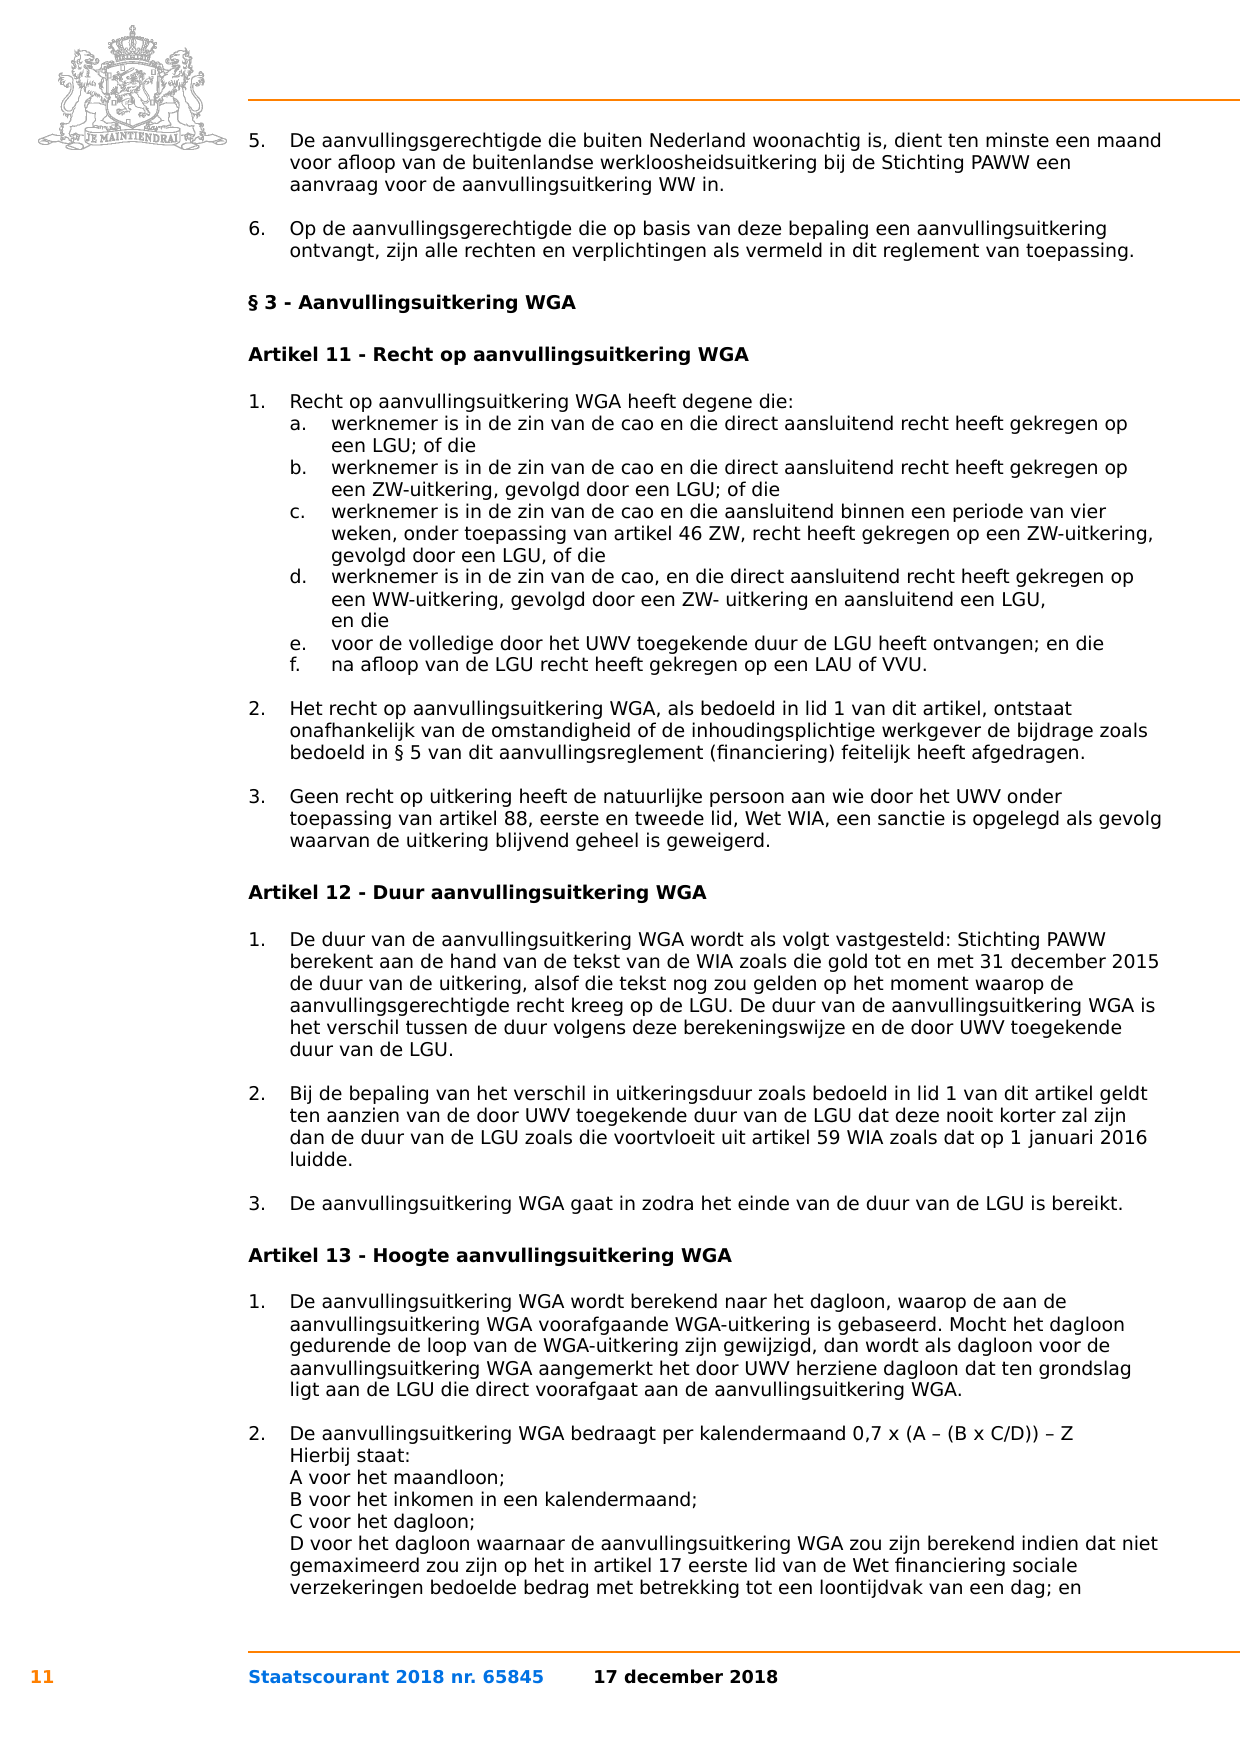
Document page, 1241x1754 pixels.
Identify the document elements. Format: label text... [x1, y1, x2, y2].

text d. werknemer is in de zin van de cao, en die direct aansluitend recht heeft gekregen op een WW-uitkering, gevolgd door een ZW- uitkering en aansluitend een LGU, [289, 566, 1163, 610]
text 1. Recht op aanvullingsuitkering WGA heeft degene die: [248, 391, 1163, 413]
text en die [331, 610, 1163, 632]
text 1. De aanvullingsuitkering WGA wordt berekend naar het dagloon, waarop de aan de aanvullingsuitkering WGA voorafgaande WGA-uitkering is gebaseerd. Mocht het dagloon gedurende de loop van de WGA-uitkering zijn gewijzigd, dan wordt als dagloon voor de aanvullingsuitkering WGA aangemerkt het door UWV herziene dagloon dat ten grondslag ligt aan de LGU die direct voorafgaat aan de aanvullingsuitkering WGA. [248, 1291, 1163, 1401]
text 5. De aanvullingsgerechtigde die buiten Nederland woonachtig is, dient ten minste een maand voor afloop van de buitenlandse werkloosheidsuitkering bij de Stichting PAWW een aanvraag voor de aanvullingsuitkering WW in. [248, 130, 1163, 196]
subtitle Artikel 12 - Duur aanvullingsuitkering WGA [248, 882, 1163, 904]
text e. voor de volledige door het UWV toegekende duur de LGU heeft ontvangen; en die [289, 632, 1163, 654]
text 6. Op de aanvullingsgerechtigde die op basis van deze bepaling een aanvullingsuitkering ontvangt, zijn alle rechten en verplichtingen als vermeld in dit reglement van toepassing. [248, 218, 1163, 262]
text c. werknemer is in de zin van de cao en die aansluitend binnen een periode van vier weken, onder toepassing van artikel 46 ZW, recht heeft gekregen op een ZW-uitkering, gevolgd door een LGU, of die [289, 501, 1163, 566]
subtitle Artikel 13 - Hoogte aanvullingsuitkering WGA [248, 1244, 1163, 1266]
text B voor het inkomen in een kalendermaand; [289, 1489, 1163, 1511]
picture [38, 25, 227, 150]
text 1. De duur van de aanvullingsuitkering WGA wordt als volgt vastgesteld: Stichting PAWW berekent aan de hand van de tekst van de WIA zoals die gold tot en met 31 december 2015 de duur van de uitkering, alsof die tekst nog zou gelden op het moment waarop de aanvullingsgerechtigde recht kreeg op de LGU. De duur van de aanvullingsuitkering WGA is het verschil tussen de duur volgens deze berekeningswijze en de door UWV toegekende duur van de LGU. [248, 929, 1163, 1061]
text b. werknemer is in de zin van de cao en die direct aansluitend recht heeft gekregen op een ZW-uitkering, gevolgd door een LGU; of die [289, 457, 1163, 501]
subtitle § 3 - Aanvullingsuitkering WGA [248, 292, 1163, 314]
text A voor het maandloon; [289, 1467, 1163, 1489]
text Hierbij staat: [289, 1445, 1163, 1467]
text 2. Het recht op aanvullingsuitkering WGA, als bedoeld in lid 1 van dit artikel, ontstaat onafhankelijk van de omstandigheid of de inhoudingsplichtige werkgever de bijdrage zoals bedoeld in § 5 van dit aanvullingsreglement (financiering) feitelijk heeft afgedragen. [248, 698, 1163, 764]
text 2. De aanvullingsuitkering WGA bedraagt per kalendermaand 0,7 x (A – (B x C/D)) – Z [248, 1423, 1163, 1445]
text 3. Geen recht op uitkering heeft de natuurlijke persoon aan wie door het UWV onder toepassing van artikel 88, eerste en tweede lid, Wet WIA, een sanctie is opgelegd als gevolg waarvan de uitkering blijvend geheel is geweigerd. [248, 786, 1163, 852]
text 3. De aanvullingsuitkering WGA gaat in zodra het einde van de duur van de LGU is bereikt. [248, 1192, 1163, 1214]
text a. werknemer is in de zin van de cao en die direct aansluitend recht heeft gekregen op een LGU; of die [289, 413, 1163, 457]
subtitle Artikel 11 - Recht op aanvullingsuitkering WGA [248, 344, 1163, 366]
text f. na afloop van de LGU recht heeft gekregen op een LAU of VVU. [289, 654, 1163, 676]
text C voor het dagloon; [289, 1511, 1163, 1533]
text D voor het dagloon waarnaar de aanvullingsuitkering WGA zou zijn berekend indien dat niet gemaximeerd zou zijn op het in artikel 17 eerste lid van de Wet financiering sociale verzekeringen bedoelde bedrag met betrekking tot een loontijdvak van een dag; en [289, 1533, 1163, 1599]
text 2. Bij de bepaling van het verschil in uitkeringsduur zoals bedoeld in lid 1 van dit artikel geldt ten aanzien van de door UWV toegekende duur van de LGU dat deze nooit korter zal zijn dan de duur van de LGU zoals die voortvloeit uit artikel 59 WIA zoals dat op 1 januari 2016 luidde. [248, 1083, 1163, 1171]
